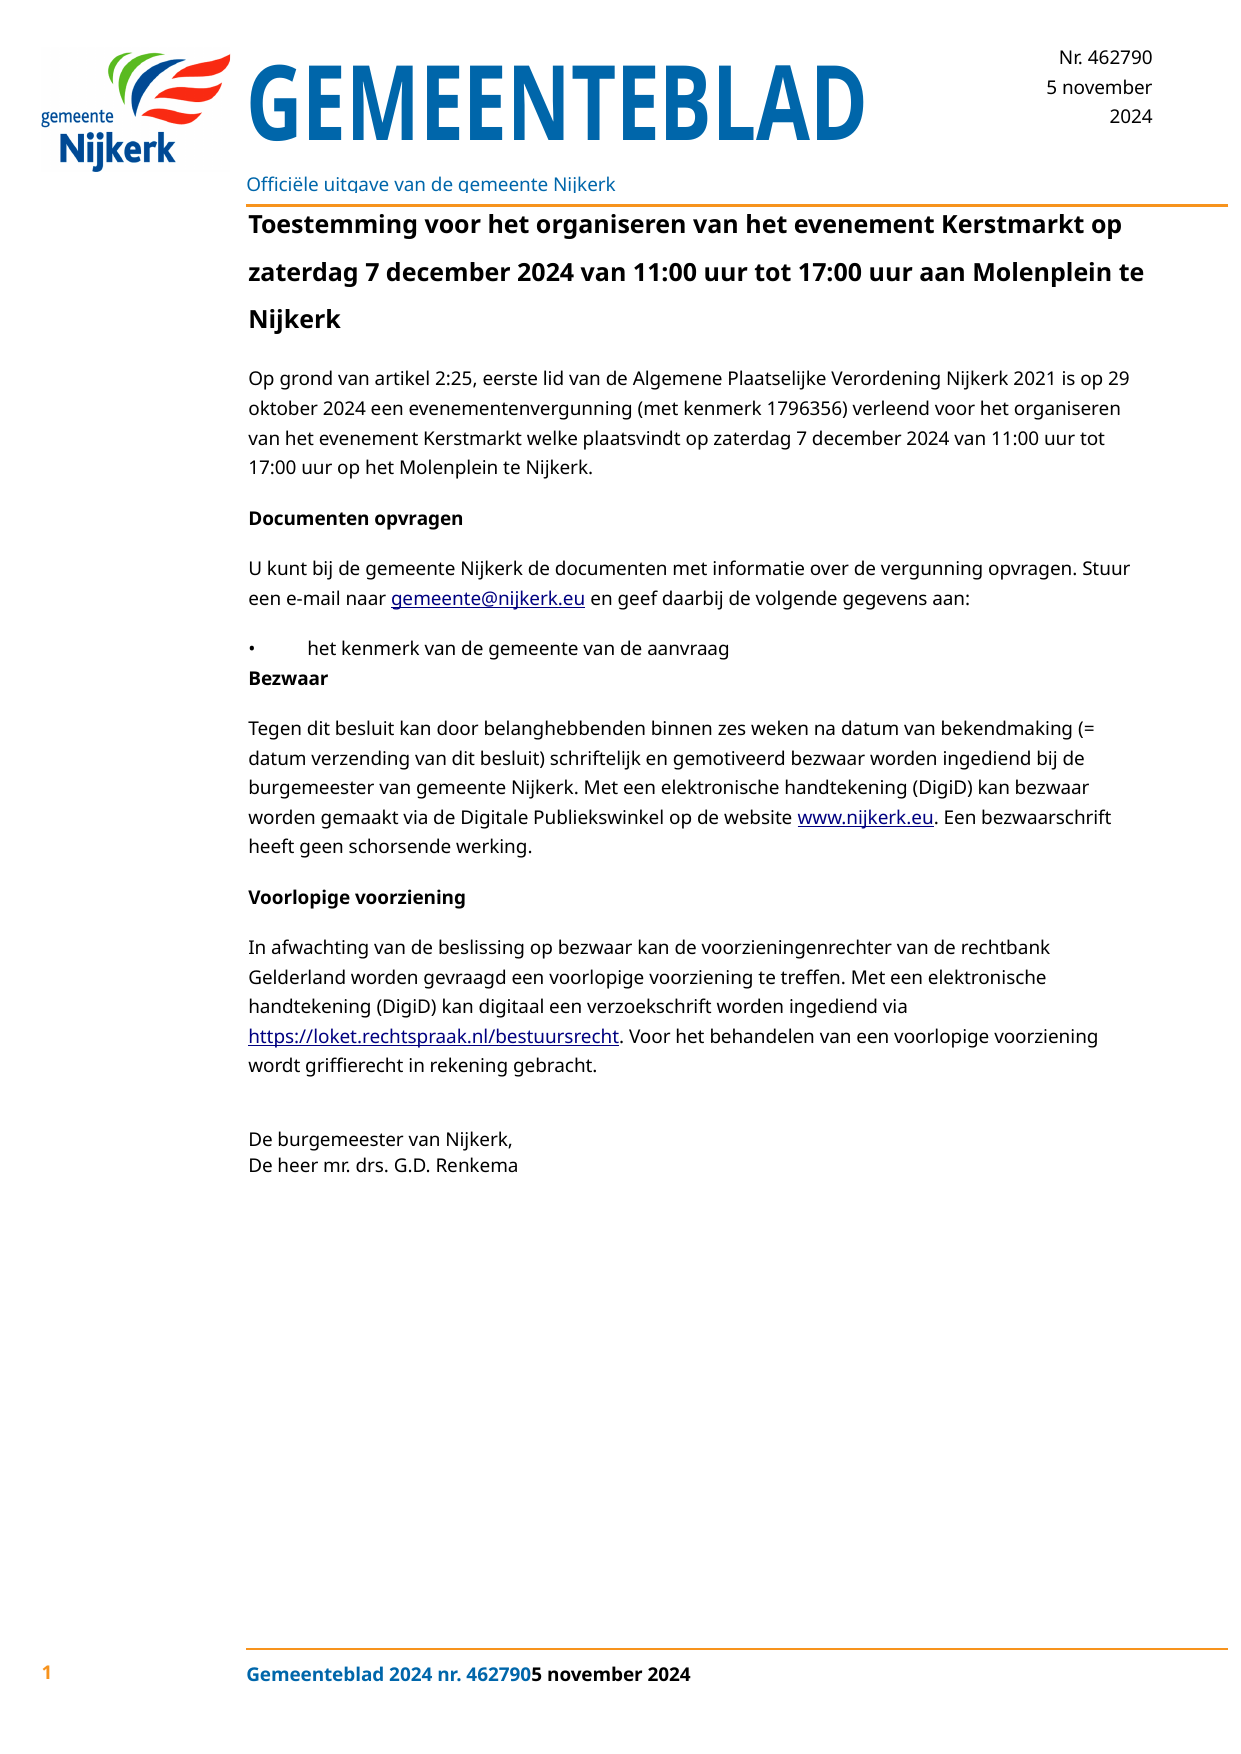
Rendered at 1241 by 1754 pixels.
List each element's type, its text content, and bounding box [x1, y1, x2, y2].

text Documenten opvragen [248, 505, 1152, 530]
picture [41, 47, 231, 172]
text Tegen dit besluit kan door belanghebbenden binnen zes weken na datum van bekendmaking (= datum verzending van dit besluit) schriftelijk en gemotiveerd bezwaar worden ingediend bij de burgemeester van gemeente Nijkerk. Met een elektronische handtekening (DigiD) kan bezwaar worden gemaakt via de Digitale Publiekswinkel op de website www.nijkerk.eu. Een bezwaarschrift heeft geen schorsende werking. [248, 715, 1152, 859]
text Op grond van artikel 2:25, eerste lid van de Algemene Plaatselijke Verordening Nijkerk 2021 is op 29 oktober 2024 een evenementenvergunning (met kenmerk 1796356) verleend voor het organiseren van het evenement Kerstmarkt welke plaatsvindt op zaterdag 7 december 2024 van 11:00 uur tot 17:00 uur op het Molenplein te Nijkerk. [248, 366, 1152, 480]
text Bezwaar [248, 665, 1152, 690]
text U kunt bij de gemeente Nijkerk de documenten met informatie over de vergunning opvragen. Stuur een e-mail naar gemeente@nijkerk.eu en geef daarbij de volgende gegevens aan: [248, 555, 1152, 610]
text De heer mr. drs. G.D. Renkema [248, 1152, 1152, 1178]
text In afwachting van de beslissing op bezwaar kan de voorzieningenrechter van de rechtbank Gelderland worden gevraagd een voorlopige voorziening te treffen. Met een elektronische handtekening (DigiD) kan digitaal een verzoekschrift worden ingediend via https://loket.rechtspraak.nl/bestuursrecht. Voor het behandelen van een voorlopige voorziening wordt griffierecht in rekening gebracht. [248, 934, 1152, 1078]
text Toestemming voor het organiseren van het evenement Kerstmarkt op zaterdag 7 december 2024 van 11:00 uur tot 17:00 uur aan Molenplein te Nijkerk [248, 207, 1152, 336]
list het kenmerk van de gemeente van de aanvraag [248, 635, 1152, 661]
text Voorlopige voorziening [248, 884, 1152, 909]
text De burgemeester van Nijkerk, [248, 1126, 1152, 1152]
